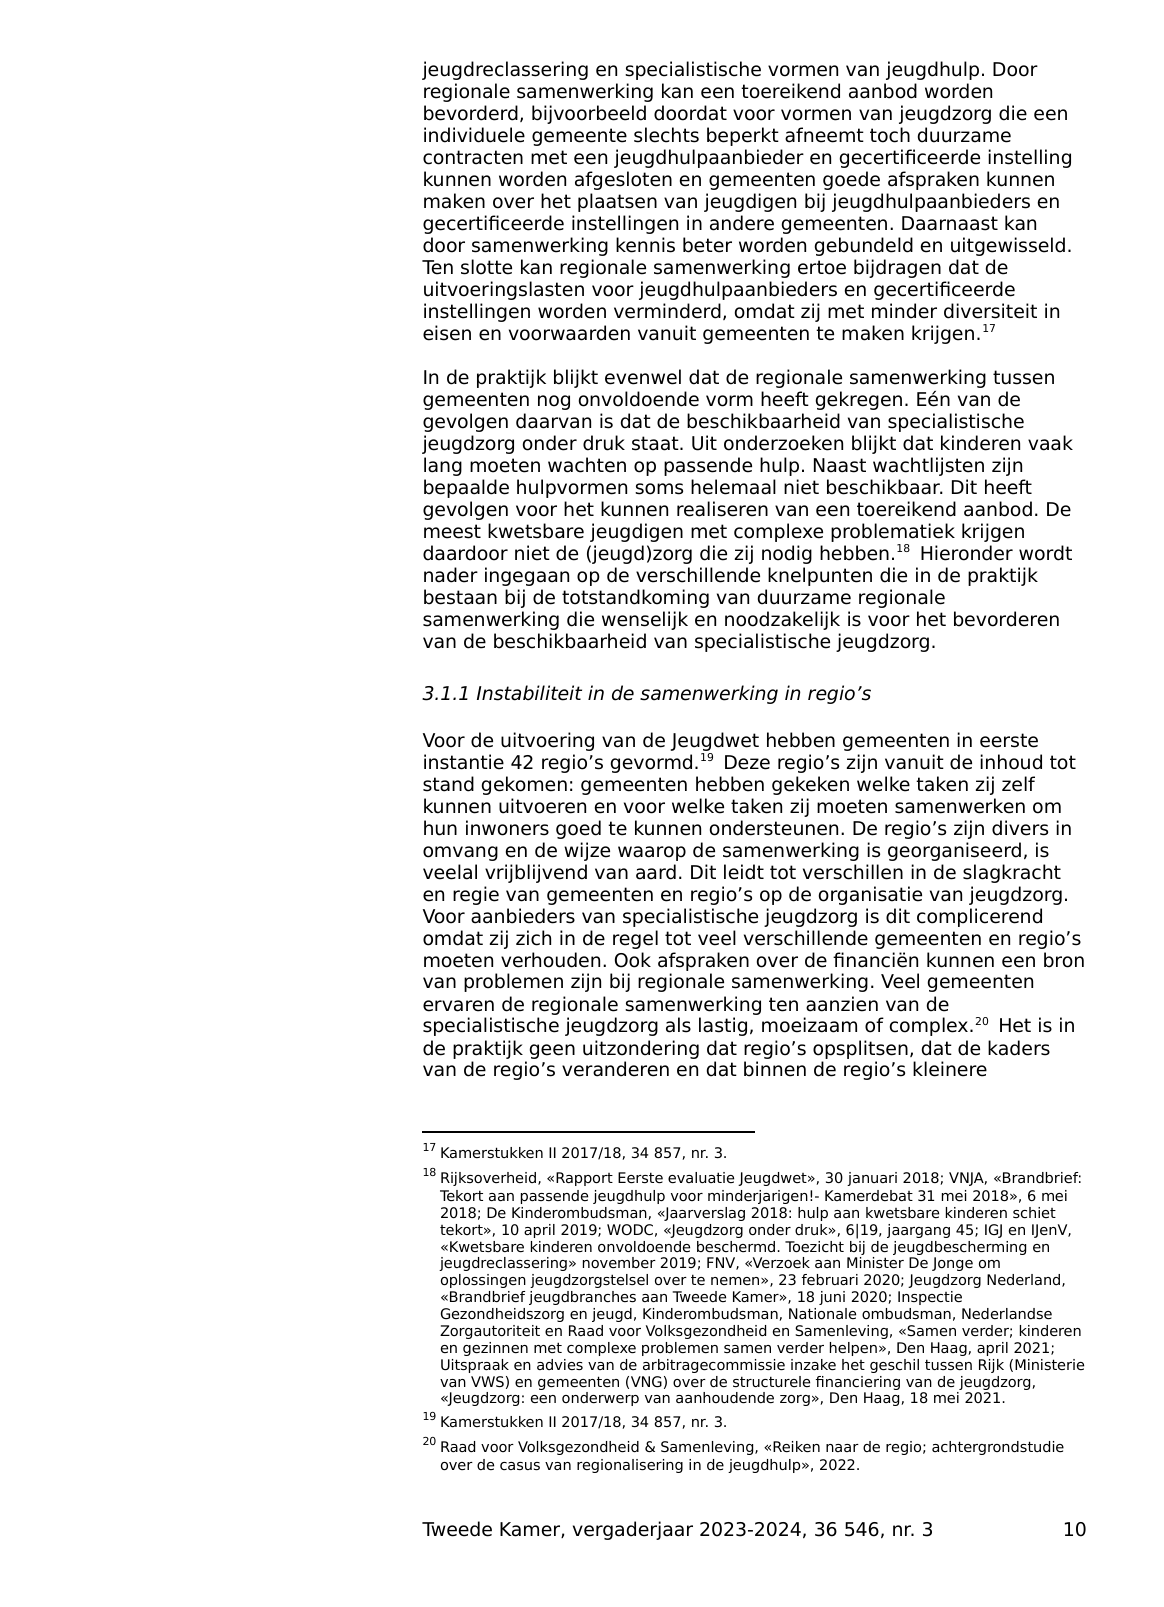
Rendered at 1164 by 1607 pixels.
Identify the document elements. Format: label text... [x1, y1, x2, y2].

text jeugdreclassering en specialistische vormen van jeugdhulp. Door regionale samenwerking kan een toereikend aanbod worden bevorderd, bijvoorbeeld doordat voor vormen van jeugdzorg die een individuele gemeente slechts beperkt afneemt toch duurzame contracten met een jeugdhulpaanbieder en gecertificeerde instelling kunnen worden afgesloten en gemeenten goede afspraken kunnen maken over het plaatsen van jeugdigen bij jeugdhulpaanbieders en gecertificeerde instellingen in andere gemeenten. Daarnaast kan door samenwerking kennis beter worden gebundeld en uitgewisseld. Ten slotte kan regionale samenwerking ertoe bijdragen dat de uitvoeringslasten voor jeugdhulpaanbieders en gecertificeerde instellingen worden verminderd, omdat zij met minder diversiteit in eisen en voorwaarden vanuit gemeenten te maken krijgen. [422, 59, 1087, 345]
subtitle 3.1.1 Instabiliteit in de samenwerking in regio’s [422, 683, 1087, 705]
text Voor de uitvoering van de Jeugdwet hebben gemeenten in eerste instantie 42 regio’s gevormd. Deze regio’s zijn vanuit de inhoud tot stand gekomen: gemeenten hebben gekeken welke taken zij zelf kunnen uitvoeren en voor welke taken zij moeten samenwerken om hun inwoners goed te kunnen ondersteunen. De regio’s zijn divers in omvang en de wijze waarop de samenwerking is georganiseerd, is veelal vrijblijvend van aard. Dit leidt tot verschillen in de slagkracht en regie van gemeenten en regio’s op de organisatie van jeugdzorg. Voor aanbieders van specialistische jeugdzorg is dit complicerend omdat zij zich in de regel tot veel verschillende gemeenten en regio’s moeten verhouden. Ook afspraken over de financiën kunnen een bron van problemen zijn bij regionale samenwerking. Veel gemeenten ervaren de regionale samenwerking ten aanzien van de specialistische jeugdzorg als lastig, moeizaam of complex. Het is in de praktijk geen uitzondering dat regio’s opsplitsen, dat de kaders van de regio’s veranderen en dat binnen de regio’s kleinere [422, 730, 1087, 1081]
text Raad voor Volksgezondheid & Samenleving, «Reiken naar de regio; achtergrondstudie over de casus van regionalisering in de jeugdhulp», 2022. [422, 1435, 1087, 1474]
text Kamerstukken II 2017/18, 34 857, nr. 3. [422, 1410, 1087, 1432]
text In de praktijk blijkt evenwel dat de regionale samenwerking tussen gemeenten nog onvoldoende vorm heeft gekregen. Eén van de gevolgen daarvan is dat de beschikbaarheid van specialistische jeugdzorg onder druk staat. Uit onderzoeken blijkt dat kinderen vaak lang moeten wachten op passende hulp. Naast wachtlijsten zijn bepaalde hulpvormen soms helemaal niet beschikbaar. Dit heeft gevolgen voor het kunnen realiseren van een toereikend aanbod. De meest kwetsbare jeugdigen met complexe problematiek krijgen daardoor niet de (jeugd)zorg die zij nodig hebben. Hieronder wordt nader ingegaan op de verschillende knelpunten die in de praktijk bestaan bij de totstandkoming van duurzame regionale samenwerking die wenselijk en noodzakelijk is voor het bevorderen van de beschikbaarheid van specialistische jeugdzorg. [422, 367, 1087, 653]
text Rijksoverheid, «Rapport Eerste evaluatie Jeugdwet», 30 januari 2018; VNJA, «Brandbrief: Tekort aan passende jeugdhulp voor minderjarigen!- Kamerdebat 31 mei 2018», 6 mei 2018; De Kinderombudsman, «Jaarverslag 2018: hulp aan kwetsbare kinderen schiet tekort», 10 april 2019; WODC, «Jeugdzorg onder druk», 6|19, jaargang 45; IGJ en IJenV, «Kwetsbare kinderen onvoldoende beschermd. Toezicht bij de jeugdbescherming en jeugdreclassering» november 2019; FNV, «Verzoek aan Minister De Jonge om oplossingen jeugdzorgstelsel over te nemen», 23 februari 2020; Jeugdzorg Nederland, «Brandbrief jeugdbranches aan Tweede Kamer», 18 juni 2020; Inspectie Gezondheidszorg en jeugd, Kinderombudsman, Nationale ombudsman, Nederlandse Zorgautoriteit en Raad voor Volksgezondheid en Samenleving, «Samen verder; kinderen en gezinnen met complexe problemen samen verder helpen», Den Haag, april 2021; Uitspraak en advies van de arbitragecommissie inzake het geschil tussen Rijk (Ministerie van VWS) en gemeenten (VNG) over de structurele financiering van de jeugdzorg, «Jeugdzorg: een onderwerp van aanhoudende zorg», Den Haag, 18 mei 2021. [422, 1166, 1087, 1407]
text Kamerstukken II 2017/18, 34 857, nr. 3. [422, 1141, 1087, 1163]
